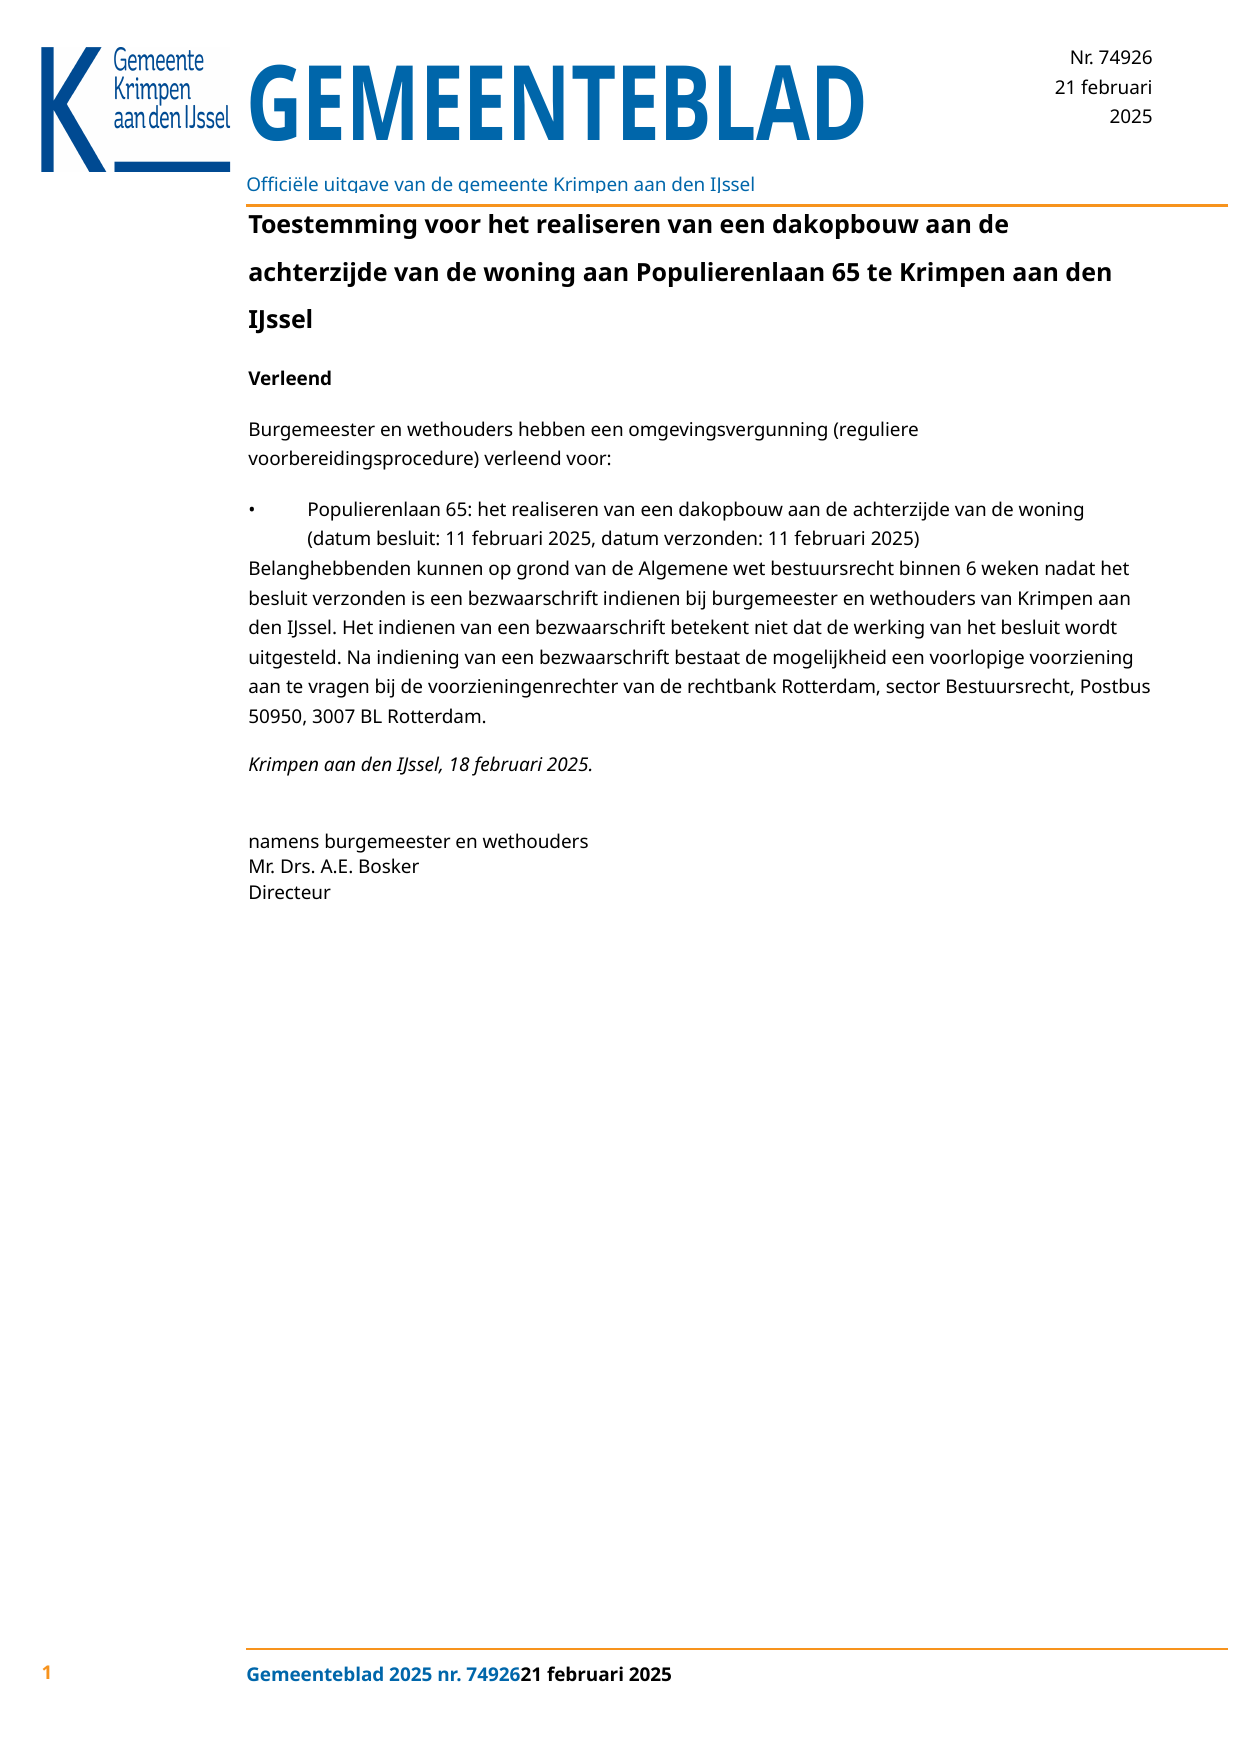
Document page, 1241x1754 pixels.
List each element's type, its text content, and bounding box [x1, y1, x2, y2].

list Populierenlaan 65: het realiseren van een dakopbouw aan de achterzijde van de woning (datum besluit: 11 februari 2025, datum verzonden: 11 februari 2025) [248, 496, 1152, 551]
text namens burgemeester en wethouders [248, 828, 1152, 854]
text Mr. Drs. A.E. Bosker [248, 854, 1152, 879]
text Toestemming voor het realiseren van een dakopbouw aan de achterzijde van de woning aan Populierenlaan 65 te Krimpen aan den IJssel [248, 207, 1152, 336]
picture [41, 47, 231, 172]
text Krimpen aan den IJssel, 18 februari 2025. [248, 751, 1152, 777]
text Burgemeester en wethouders hebben een omgevingsvergunning (reguliere voorbereidingsprocedure) verleend voor: [248, 416, 1152, 471]
text Belanghebbenden kunnen op grond van de Algemene wet bestuursrecht binnen 6 weken nadat het besluit verzonden is een bezwaarschrift indienen bij burgemeester en wethouders van Krimpen aan den IJssel. Het indienen van een bezwaarschrift betekent niet dat de werking van het besluit wordt uitgesteld. Na indiening van een bezwaarschrift bestaat de mogelijkheid een voorlopige voorziening aan te vragen bij de voorzieningenrechter van de rechtbank Rotterdam, sector Bestuursrecht, Postbus 50950, 3007 BL Rotterdam. [248, 555, 1152, 729]
text Directeur [248, 879, 1152, 905]
text Verleend [248, 366, 1152, 391]
